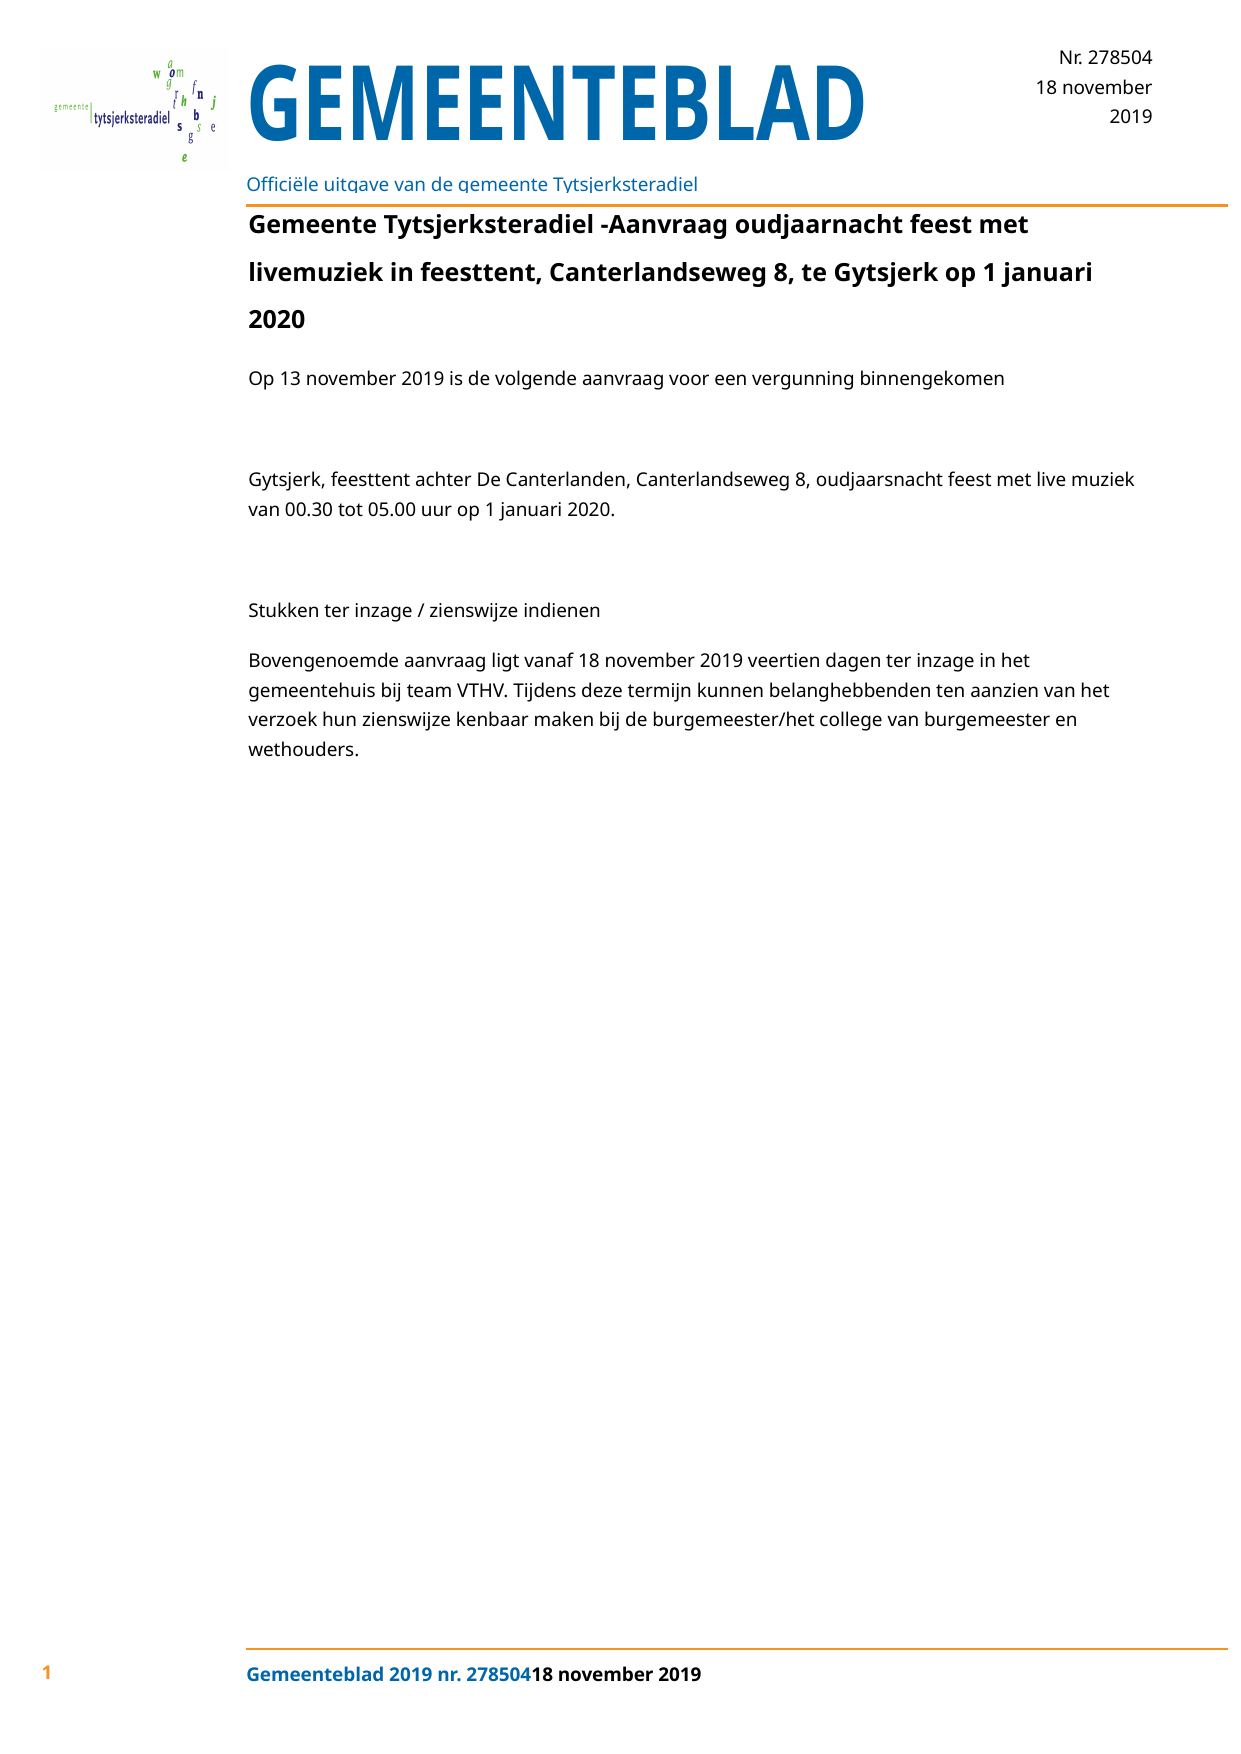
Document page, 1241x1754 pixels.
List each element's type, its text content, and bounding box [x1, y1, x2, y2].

text Op 13 november 2019 is de volgende aanvraag voor een vergunning binnengekomen [248, 366, 1152, 391]
picture [41, 47, 231, 172]
text Stukken ter inzage / zienswijze indienen [248, 597, 1152, 622]
text Gytsjerk, feesttent achter De Canterlanden, Canterlandseweg 8, oudjaarsnacht feest met live muziek van 00.30 tot 05.00 uur op 1 januari 2020. [248, 466, 1152, 522]
text Bovengenoemde aanvraag ligt vanaf 18 november 2019 veertien dagen ter inzage in het gemeentehuis bij team VTHV. Tijdens deze termijn kunnen belanghebbenden ten aanzien van het verzoek hun zienswijze kenbaar maken bij de burgemeester/het college van burgemeester en wethouders. [248, 647, 1152, 762]
text Gemeente Tytsjerksteradiel -Aanvraag oudjaarnacht feest met livemuziek in feesttent, Canterlandseweg 8, te Gytsjerk op 1 januari 2020 [248, 207, 1152, 336]
